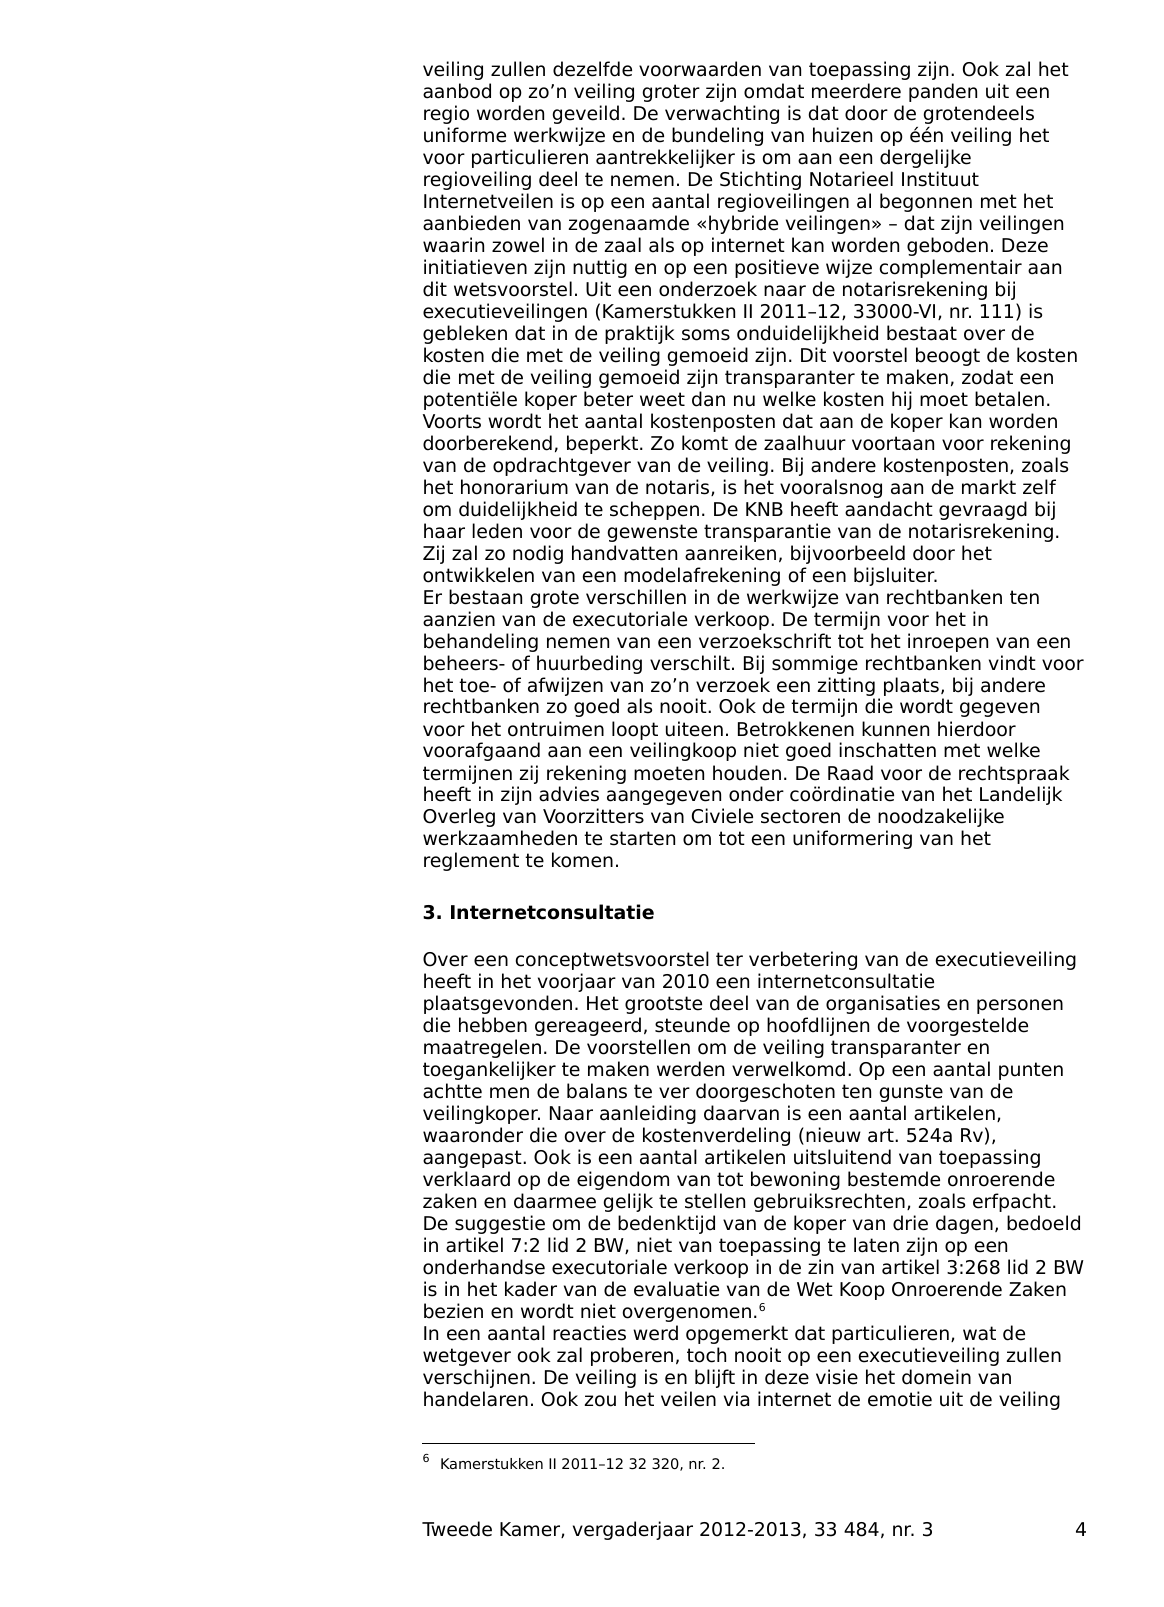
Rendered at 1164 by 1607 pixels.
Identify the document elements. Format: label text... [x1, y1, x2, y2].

text Over een conceptwetsvoorstel ter verbetering van de executieveiling heeft in het voorjaar van 2010 een internetconsultatie plaatsgevonden. Het grootste deel van de organisaties en personen die hebben gereageerd, steunde op hoofdlijnen de voorgestelde maatregelen. De voorstellen om de veiling transparanter en toegankelijker te maken werden verwelkomd. Op een aantal punten achtte men de balans te ver doorgeschoten ten gunste van de veilingkoper. Naar aanleiding daarvan is een aantal artikelen, waaronder die over de kostenverdeling (nieuw art. 524a Rv), aangepast. Ook is een aantal artikelen uitsluitend van toepassing verklaard op de eigendom van tot bewoning bestemde onroerende zaken en daarmee gelijk te stellen gebruiksrechten, zoals erfpacht. De suggestie om de bedenktijd van de koper van drie dagen, bedoeld in artikel 7:2 lid 2 BW, niet van toepassing te laten zijn op een onderhandse executoriale verkoop in de zin van artikel 3:268 lid 2 BW is in het kader van de evaluatie van de Wet Koop Onroerende Zaken bezien en wordt niet overgenomen. [422, 949, 1087, 1323]
text Er bestaan grote verschillen in de werkwijze van rechtbanken ten aanzien van de executoriale verkoop. De termijn voor het in behandeling nemen van een verzoekschrift tot het inroepen van een beheers- of huurbeding verschilt. Bij sommige rechtbanken vindt voor het toe- of afwijzen van zo’n verzoek een zitting plaats, bij andere rechtbanken zo goed als nooit. Ook de termijn die wordt gegeven voor het ontruimen loopt uiteen. Betrokkenen kunnen hierdoor voorafgaand aan een veilingkoop niet goed inschatten met welke termijnen zij rekening moeten houden. De Raad voor de rechtspraak heeft in zijn advies aangegeven onder coördinatie van het Landelijk Overleg van Voorzitters van Civiele sectoren de noodzakelijke werkzaamheden te starten om tot een uniformering van het reglement te komen. [422, 587, 1087, 872]
text In een aantal reacties werd opgemerkt dat particulieren, wat de wetgever ook zal proberen, toch nooit op een executieveiling zullen verschijnen. De veiling is en blijft in deze visie het domein van handelaren. Ook zou het veilen via internet de emotie uit de veiling [422, 1323, 1087, 1411]
subtitle 3. Internetconsultatie [422, 902, 1087, 924]
text veiling zullen dezelfde voorwaarden van toepassing zijn. Ook zal het aanbod op zo’n veiling groter zijn omdat meerdere panden uit een regio worden geveild. De verwachting is dat door de grotendeels uniforme werkwijze en de bundeling van huizen op één veiling het voor particulieren aantrekkelijker is om aan een dergelijke regioveiling deel te nemen. De Stichting Notarieel Instituut Internetveilen is op een aantal regioveilingen al begonnen met het aanbieden van zogenaamde «hybride veilingen» – dat zijn veilingen waarin zowel in de zaal als op internet kan worden geboden. Deze initiatieven zijn nuttig en op een positieve wijze complementair aan dit wetsvoorstel. Uit een onderzoek naar de notarisrekening bij executieveilingen (Kamerstukken II 2011–12, 33000-VI, nr. 111) is gebleken dat in de praktijk soms onduidelijkheid bestaat over de kosten die met de veiling gemoeid zijn. Dit voorstel beoogt de kosten die met de veiling gemoeid zijn transparanter te maken, zodat een potentiële koper beter weet dan nu welke kosten hij moet betalen. Voorts wordt het aantal kostenposten dat aan de koper kan worden doorberekend, beperkt. Zo komt de zaalhuur voortaan voor rekening van de opdrachtgever van de veiling. Bij andere kostenposten, zoals het honorarium van de notaris, is het vooralsnog aan de markt zelf om duidelijkheid te scheppen. De KNB heeft aandacht gevraagd bij haar leden voor de gewenste transparantie van de notarisrekening. Zij zal zo nodig handvatten aanreiken, bijvoorbeeld door het ontwikkelen van een modelafrekening of een bijsluiter. [422, 59, 1087, 587]
text Kamerstukken II 2011–12 32 320, nr. 2. [422, 1452, 1087, 1474]
